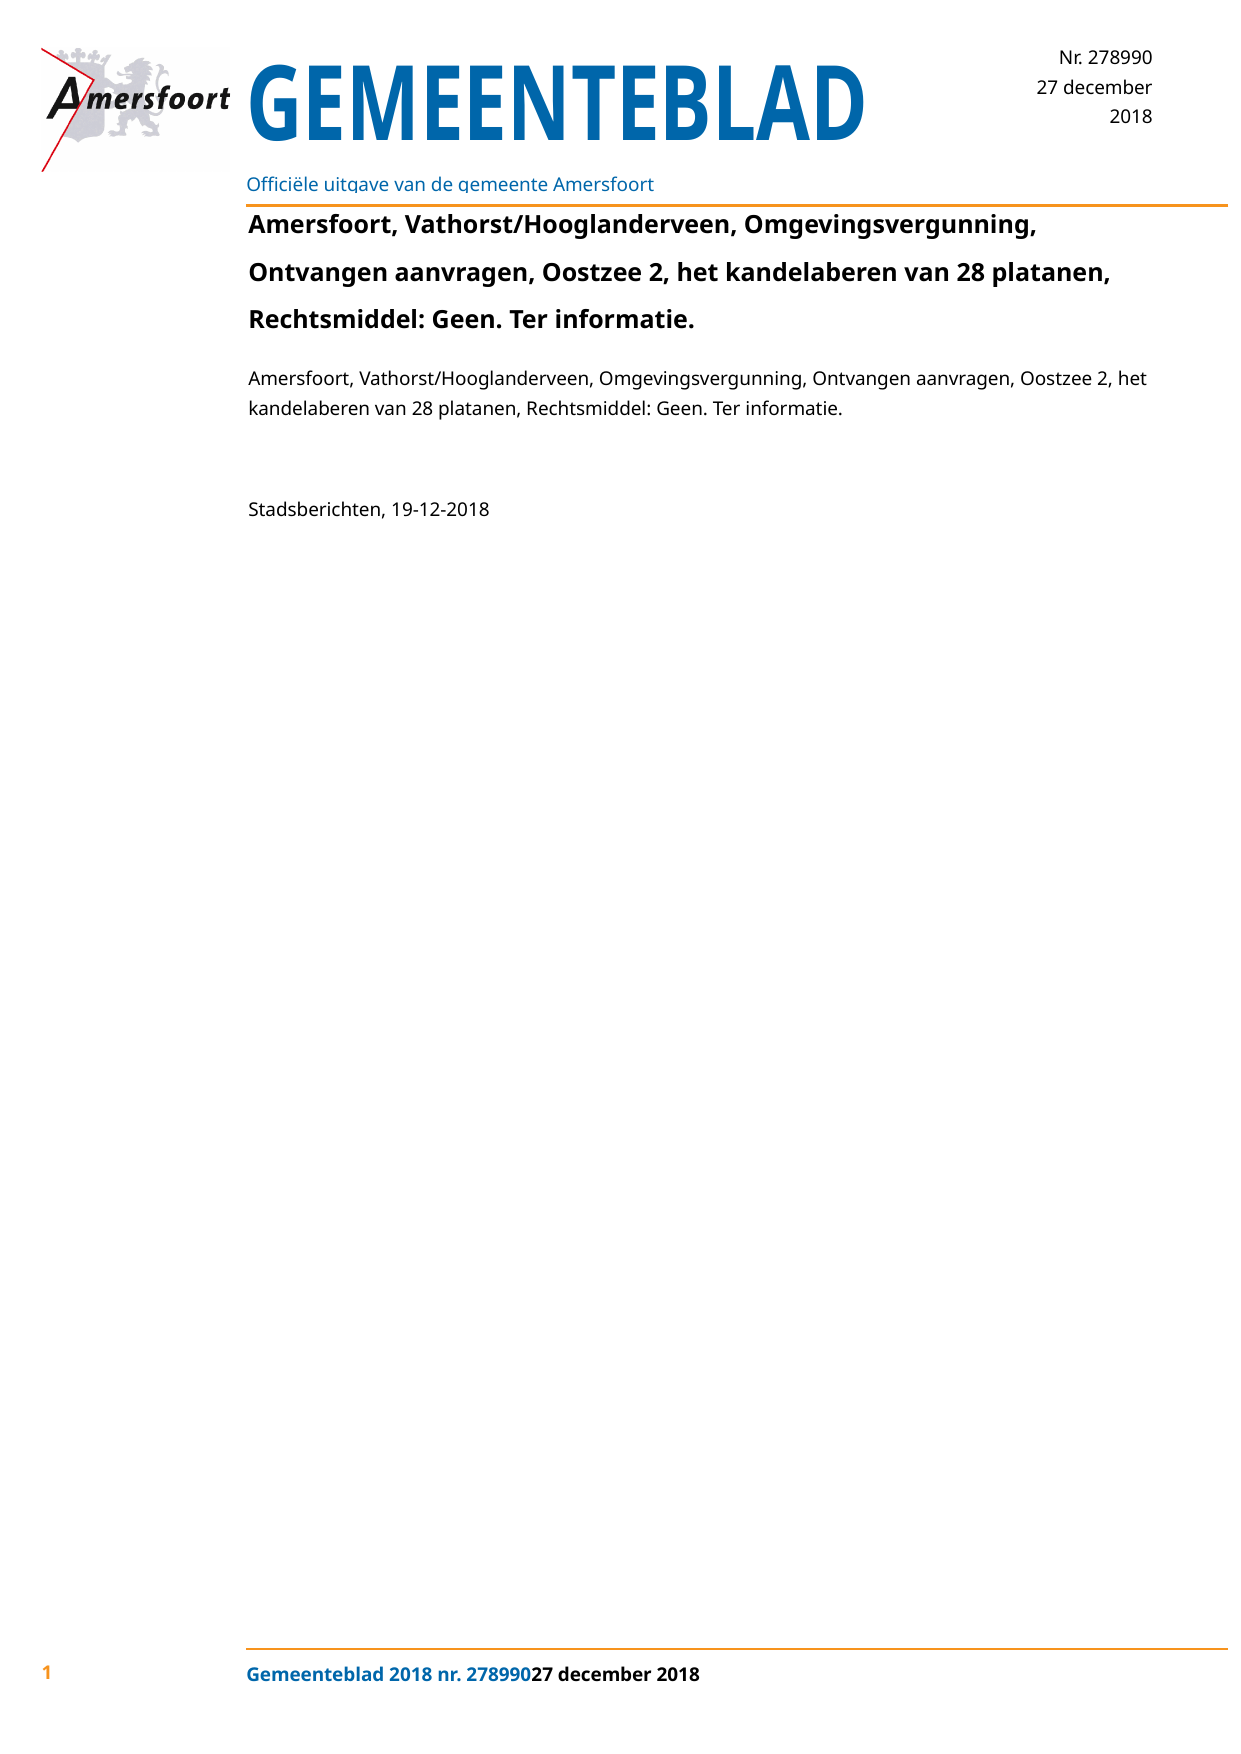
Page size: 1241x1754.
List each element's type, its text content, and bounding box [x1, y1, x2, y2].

text Stadsberichten, 19-12-2018 [248, 496, 1152, 522]
picture [41, 47, 231, 172]
text Amersfoort, Vathorst/Hooglanderveen, Omgevingsvergunning, Ontvangen aanvragen, Oostzee 2, het kandelaberen van 28 platanen, Rechtsmiddel: Geen. Ter informatie. [248, 366, 1152, 421]
text Amersfoort, Vathorst/Hooglanderveen, Omgevingsvergunning, Ontvangen aanvragen, Oostzee 2, het kandelaberen van 28 platanen, Rechtsmiddel: Geen. Ter informatie. [248, 207, 1152, 336]
